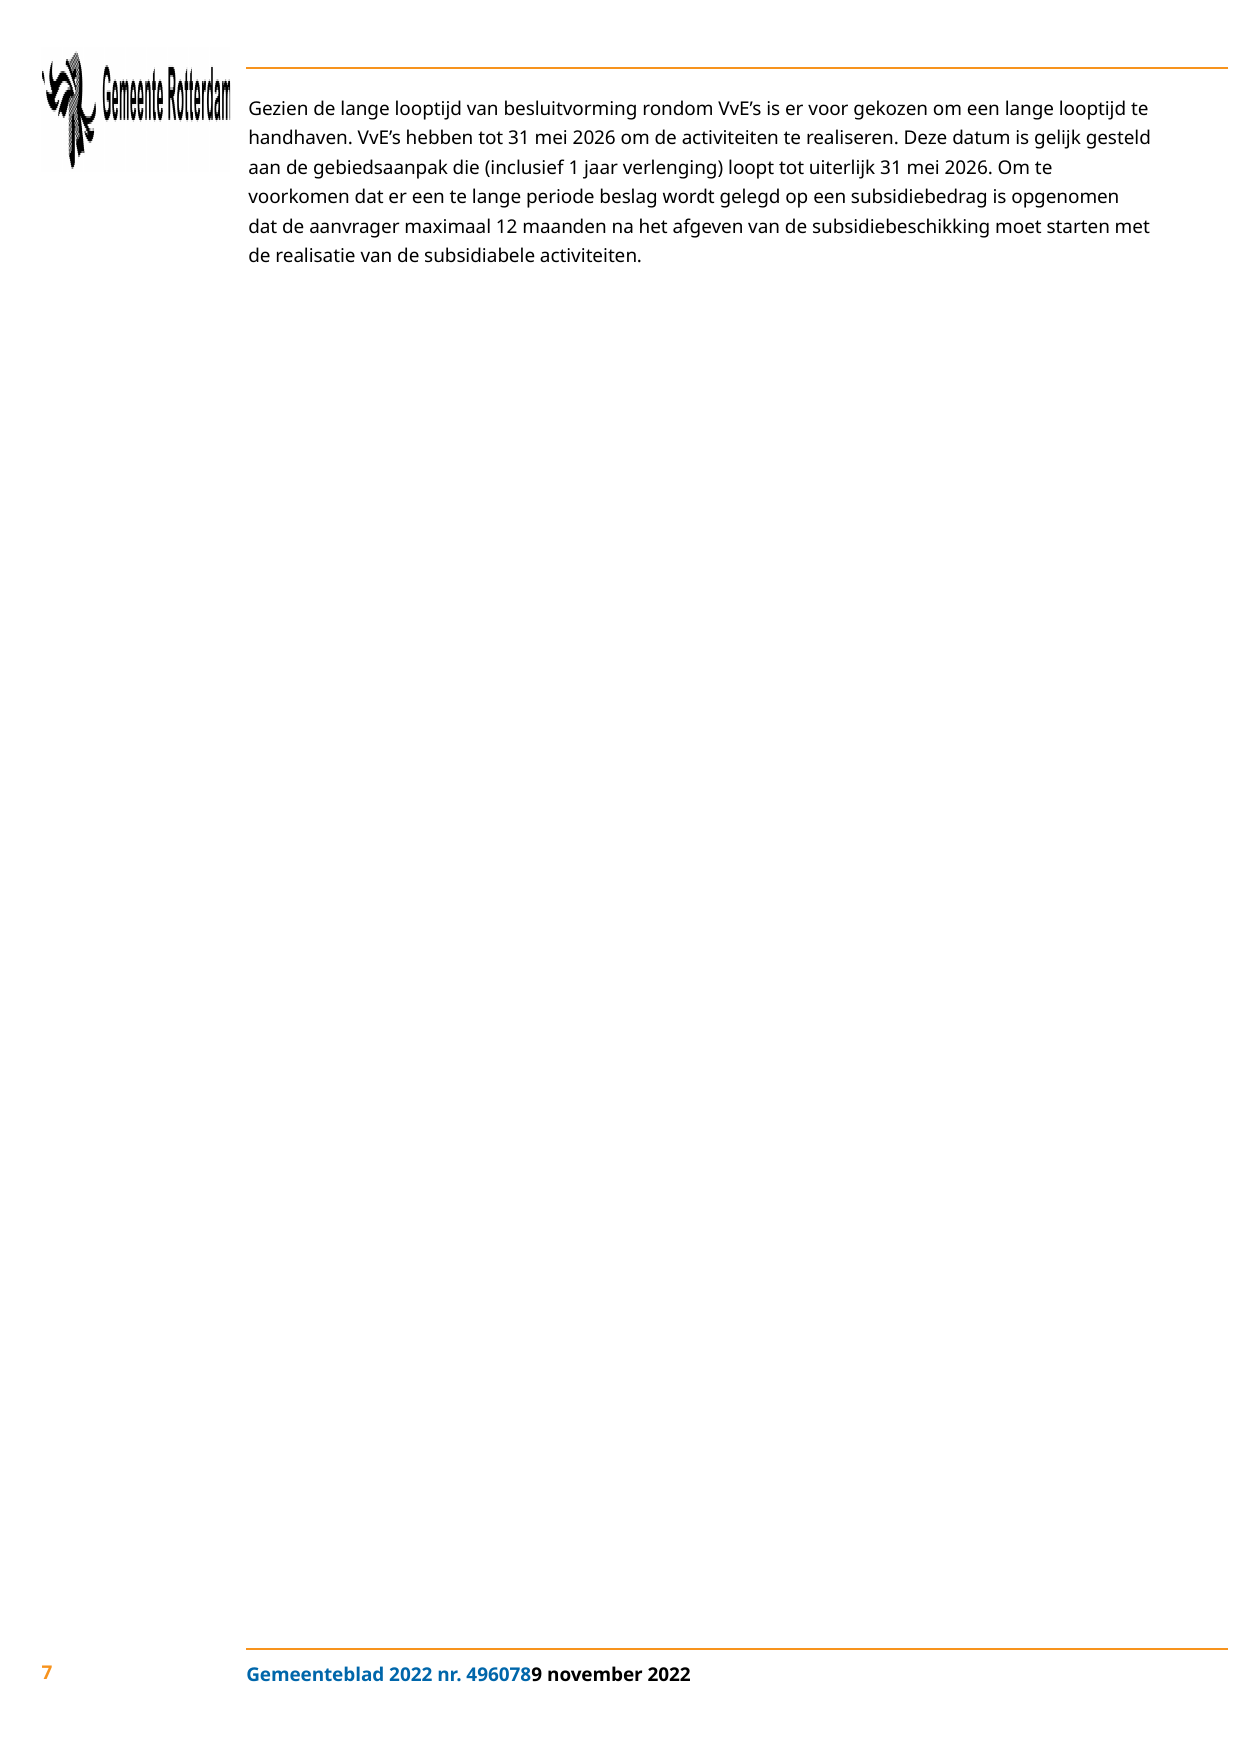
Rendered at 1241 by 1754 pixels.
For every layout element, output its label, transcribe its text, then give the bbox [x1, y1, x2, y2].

picture [41, 47, 231, 172]
text Gezien de lange looptijd van besluitvorming rondom VvE’s is er voor gekozen om een lange looptijd te handhaven. VvE’s hebben tot 31 mei 2026 om de activiteiten te realiseren. Deze datum is gelijk gesteld aan de gebiedsaanpak die (inclusief 1 jaar verlenging) loopt tot uiterlijk 31 mei 2026. Om te voorkomen dat er een te lange periode beslag wordt gelegd op een subsidiebedrag is opgenomen dat de aanvrager maximaal 12 maanden na het afgeven van de subsidiebeschikking moet starten met de realisatie van de subsidiabele activiteiten. [248, 95, 1152, 268]
